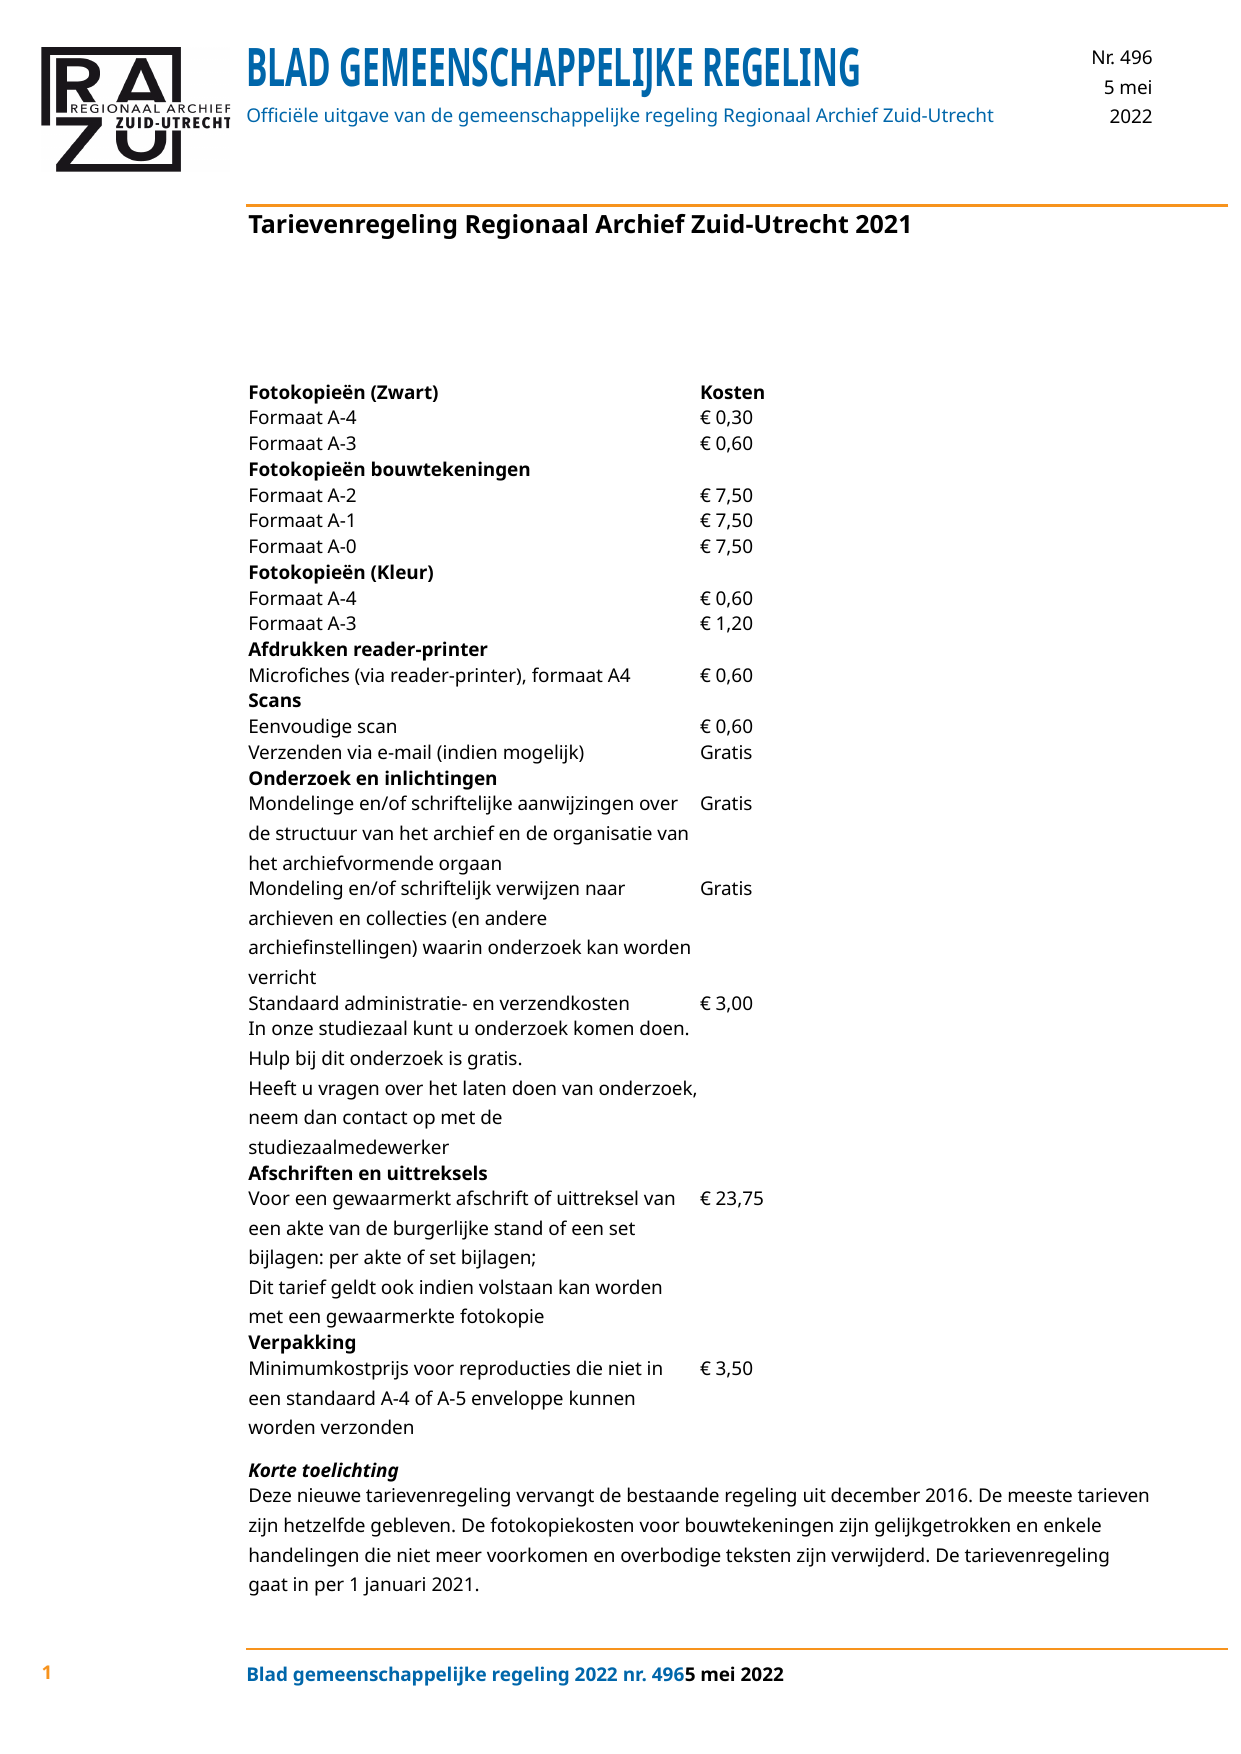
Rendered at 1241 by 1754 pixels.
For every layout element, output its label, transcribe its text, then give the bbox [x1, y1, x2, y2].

table_cell In onze studiezaal kunt u onderzoek komen doen. Hulp bij dit onderzoek is gratis. Heeft u vragen over het laten doen van onderzoek, neem dan contact op met de studiezaalmedewerker [248, 1016, 700, 1160]
table_cell [700, 765, 1152, 791]
picture [41, 47, 231, 172]
table_cell [700, 688, 1152, 713]
text Korte toelichting [248, 1457, 1152, 1483]
table_cell Formaat A-4 [248, 405, 700, 430]
table_cell € 23,75 [700, 1185, 1152, 1329]
table_cell € 0,60 [700, 430, 1152, 456]
table_cell [700, 456, 1152, 482]
table_cell [700, 636, 1152, 662]
table_cell Minimumkostprijs voor reproducties die niet in een standaard A-4 of A-5 enveloppe kunnen worden verzonden [248, 1355, 700, 1440]
table_cell Standaard administratie- en verzendkosten [248, 990, 700, 1016]
table_cell € 1,20 [700, 610, 1152, 636]
text Deze nieuwe tarievenregeling vervangt de bestaande regeling uit december 2016. De meeste tarieven zijn hetzelfde gebleven. De fotokopiekosten voor bouwtekeningen zijn gelijkgetrokken en enkele handelingen die niet meer voorkomen en overbodige teksten zijn verwijderd. De tarievenregeling gaat in per 1 januari 2021. [248, 1483, 1152, 1597]
table_cell Mondeling en/of schriftelijk verwijzen naar archieven en collecties (en andere archiefinstellingen) waarin onderzoek kan worden verricht [248, 875, 700, 990]
table_cell Formaat A-3 [248, 610, 700, 636]
table_cell [700, 1160, 1152, 1185]
table_cell Verzenden via e-mail (indien mogelijk) [248, 739, 700, 765]
table_cell Formaat A-3 [248, 430, 700, 456]
table_cell Afschriften en uittreksels [248, 1160, 700, 1185]
table_cell Scans [248, 688, 700, 713]
table_cell Gratis [700, 739, 1152, 765]
table_cell € 3,50 [700, 1355, 1152, 1440]
table_cell Formaat A-0 [248, 533, 700, 559]
table_cell [700, 1330, 1152, 1355]
table_cell Voor een gewaarmerkt afschrift of uittreksel van een akte van de burgerlijke stand of een set bijlagen: per akte of set bijlagen; Dit tarief geldt ook indien volstaan kan worden met een gewaarmerkte fotokopie [248, 1185, 700, 1329]
table_cell € 0,30 [700, 405, 1152, 430]
table_cell € 7,50 [700, 508, 1152, 533]
table_cell Verpakking [248, 1330, 700, 1355]
text Tarievenregeling Regionaal Archief Zuid-Utrecht 2021 [248, 207, 1152, 241]
table_cell Mondelinge en/of schriftelijke aanwijzingen over de structuur van het archief en de organisatie van het archiefvormende orgaan [248, 791, 700, 875]
table_cell € 7,50 [700, 533, 1152, 559]
table_cell € 0,60 [700, 585, 1152, 610]
table_cell € 7,50 [700, 482, 1152, 507]
table_cell Formaat A-1 [248, 508, 700, 533]
table_cell Microfiches (via reader-printer), formaat A4 [248, 662, 700, 688]
table_cell Onderzoek en inlichtingen [248, 765, 700, 791]
table_cell € 3,00 [700, 990, 1152, 1016]
table_cell € 0,60 [700, 713, 1152, 739]
table_cell Afdrukken reader-printer [248, 636, 700, 662]
table_cell € 0,60 [700, 662, 1152, 688]
table_cell Formaat A-2 [248, 482, 700, 507]
table_cell Gratis [700, 875, 1152, 990]
table_cell Gratis [700, 791, 1152, 875]
table_header Fotokopieën (Zwart) [248, 379, 700, 404]
table_cell Eenvoudige scan [248, 713, 700, 739]
table_header Kosten [700, 379, 1152, 404]
table_cell Fotokopieën bouwtekeningen [248, 456, 700, 482]
table_cell Fotokopieën (Kleur) [248, 559, 700, 585]
table_cell Formaat A-4 [248, 585, 700, 610]
table_cell [700, 559, 1152, 585]
table_cell [700, 1016, 1152, 1160]
